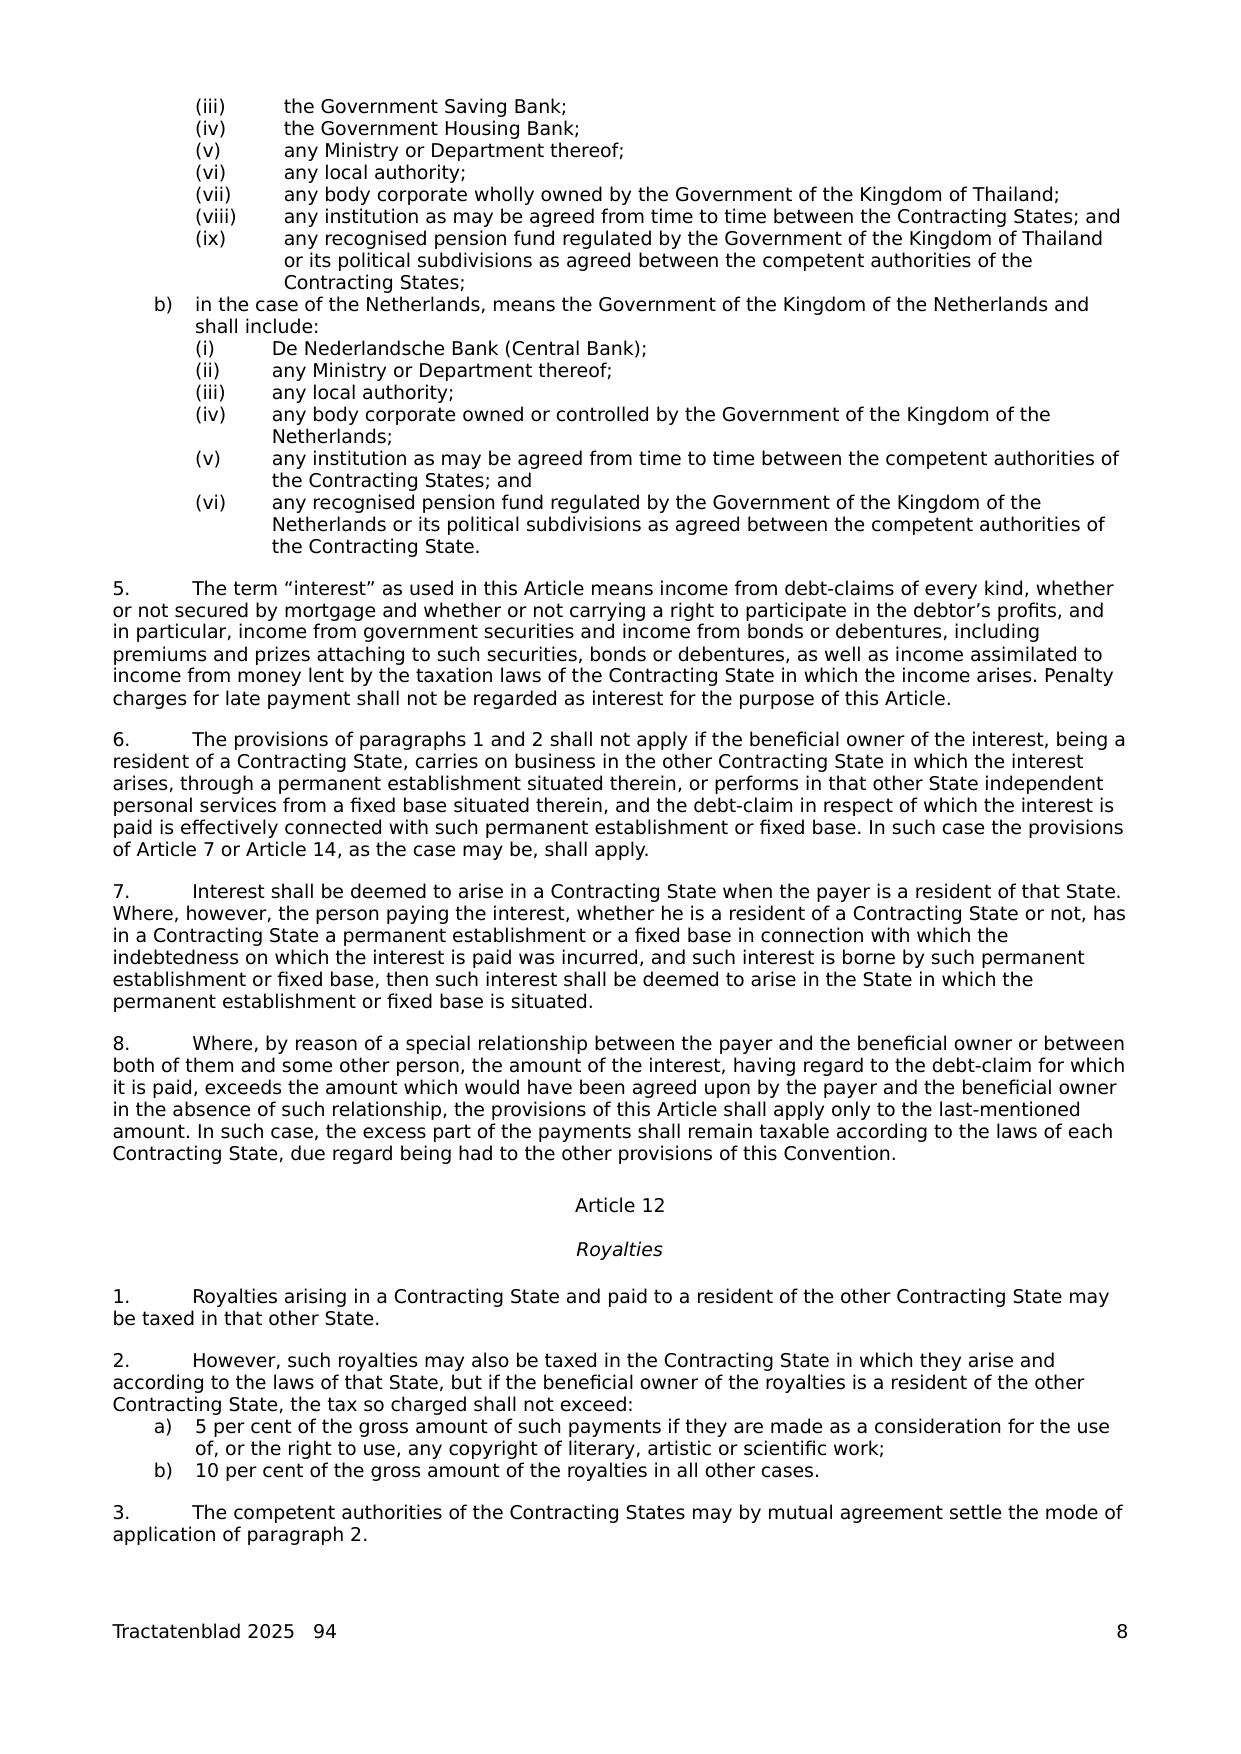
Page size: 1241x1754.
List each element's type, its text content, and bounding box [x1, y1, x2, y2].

text (i) De Nederlandsche Bank (Central Bank); [195, 338, 1128, 360]
text 8. Where, by reason of a special relationship between the payer and the beneficial owner or between both of them and some other person, the amount of the interest, having regard to the debt-claim for which it is paid, exceeds the amount which would have been agreed upon by the payer and the beneficial owner in the absence of such relationship, the provisions of this Article shall apply only to the last-mentioned amount. In such case, the excess part of the payments shall remain taxable according to the laws of each Contracting State, due regard being had to the other provisions of this Convention. [112, 1033, 1128, 1165]
text (iv) any body corporate owned or controlled by the Government of the Kingdom of the Netherlands; [195, 404, 1128, 448]
text 6. The provisions of paragraphs 1 and 2 shall not apply if the beneficial owner of the interest, being a resident of a Contracting State, carries on business in the other Contracting State in which the interest arises, through a permanent establishment situated therein, or performs in that other State independent personal services from a fixed base situated therein, and the debt-claim in respect of which the interest is paid is effectively connected with such permanent establishment or fixed base. In such case the provisions of Article 7 or Article 14, as the case may be, shall apply. [112, 729, 1128, 861]
text (ix) any recognised pension fund regulated by the Government of the Kingdom of Thailand or its political subdivisions as agreed between the competent authorities of the Contracting States; [195, 228, 1128, 294]
text (vii) any body corporate wholly owned by the Government of the Kingdom of Thailand; [195, 184, 1128, 206]
text (v) any Ministry or Department thereof; [195, 140, 1128, 162]
text 7. Interest shall be deemed to arise in a Contracting State when the payer is a resident of that State. Where, however, the person paying the interest, whether he is a resident of a Contracting State or not, has in a Contracting State a permanent establishment or a fixed base in connection with which the indebtedness on which the interest is paid was incurred, and such interest is borne by such permanent establishment or fixed base, then such interest shall be deemed to arise in the State in which the permanent establishment or fixed base is situated. [112, 881, 1128, 1013]
text (ii) any Ministry or Department thereof; [195, 360, 1128, 382]
text (iii) the Government Saving Bank; [195, 96, 1128, 118]
text (v) any institution as may be agreed from time to time between the competent authorities of the Contracting States; and [195, 448, 1128, 492]
text (viii) any institution as may be agreed from time to time between the Contracting States; and [195, 206, 1128, 228]
text (iv) the Government Housing Bank; [195, 118, 1128, 140]
text (vi) any local authority; [195, 162, 1128, 184]
subtitle Article 12 Royalties [112, 1195, 1128, 1261]
text 3. The competent authorities of the Contracting States may by mutual agreement settle the mode of application of paragraph 2. [112, 1502, 1128, 1546]
text (vi) any recognised pension fund regulated by the Government of the Kingdom of the Netherlands or its political subdivisions as agreed between the competent authorities of the Contracting State. [195, 492, 1128, 557]
text 2. However, such royalties may also be taxed in the Contracting State in which they arise and according to the laws of that State, but if the beneficial owner of the royalties is a resident of the other Contracting State, the tax so charged shall not exceed: [112, 1350, 1128, 1416]
text (iii) any local authority; [195, 382, 1128, 404]
text b) 10 per cent of the gross amount of the royalties in all other cases. [153, 1460, 1128, 1482]
text 5. The term “interest” as used in this Article means income from debt-claims of every kind, whether or not secured by mortgage and whether or not carrying a right to participate in the debtor’s profits, and in particular, income from government securities and income from bonds or debentures, including premiums and prizes attaching to such securities, bonds or debentures, as well as income assimilated to income from money lent by the taxation laws of the Contracting State in which the income arises. Penalty charges for late payment shall not be regarded as interest for the purpose of this Article. [112, 577, 1128, 709]
text 1. Royalties arising in a Contracting State and paid to a resident of the other Contracting State may be taxed in that other State. [112, 1286, 1128, 1330]
text a) 5 per cent of the gross amount of such payments if they are made as a consideration for the use of, or the right to use, any copyright of literary, artistic or scientific work; [153, 1416, 1128, 1460]
text b) in the case of the Netherlands, means the Government of the Kingdom of the Netherlands and shall include: [153, 294, 1128, 338]
